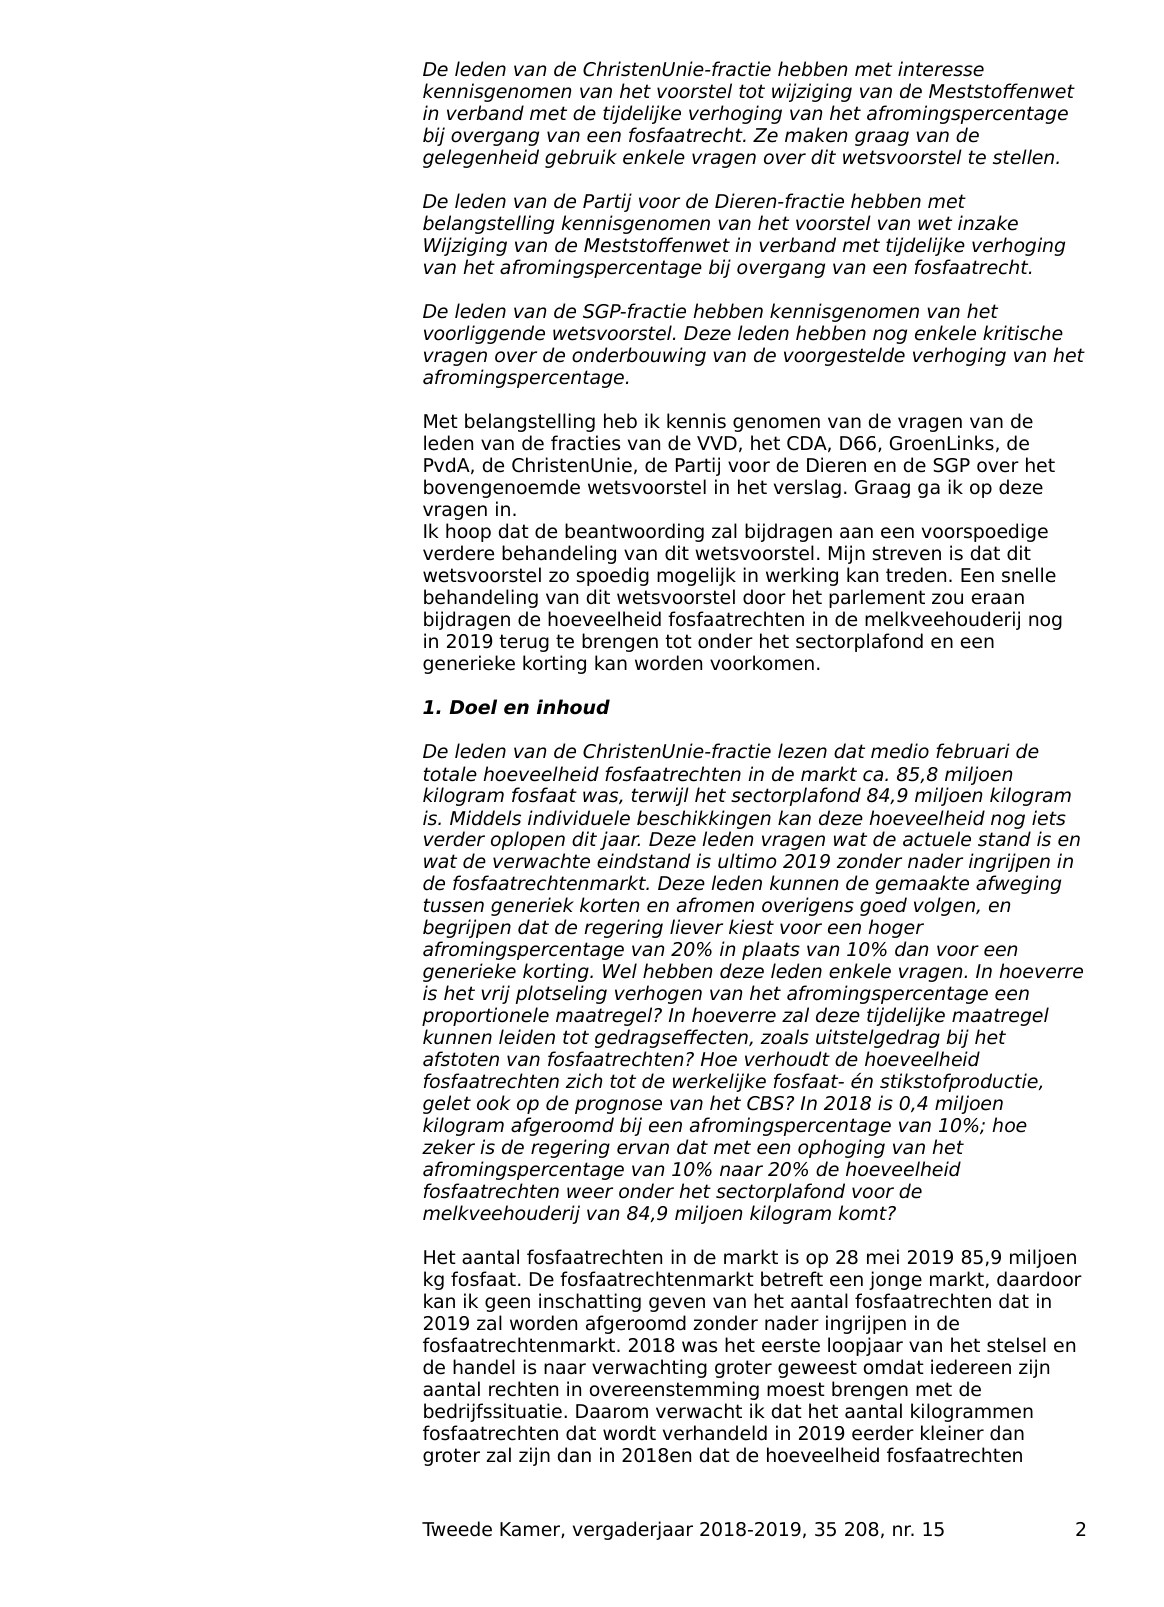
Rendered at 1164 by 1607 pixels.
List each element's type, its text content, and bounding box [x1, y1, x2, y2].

text De leden van de SGP-fractie hebben kennisgenomen van het voorliggende wetsvoorstel. Deze leden hebben nog enkele kritische vragen over de onderbouwing van de voorgestelde verhoging van het afromingspercentage. [422, 301, 1087, 389]
text De leden van de Partij voor de Dieren-fractie hebben met belangstelling kennisgenomen van het voorstel van wet inzake Wijziging van de Meststoffenwet in verband met tijdelijke verhoging van het afromingspercentage bij overgang van een fosfaatrecht. [422, 191, 1087, 279]
text Ik hoop dat de beantwoording zal bijdragen aan een voorspoedige verdere behandeling van dit wetsvoorstel. Mijn streven is dat dit wetsvoorstel zo spoedig mogelijk in werking kan treden. Een snelle behandeling van dit wetsvoorstel door het parlement zou eraan bijdragen de hoeveelheid fosfaatrechten in de melkveehouderij nog in 2019 terug te brengen tot onder het sectorplafond en een generieke korting kan worden voorkomen. [422, 521, 1087, 675]
text Met belangstelling heb ik kennis genomen van de vragen van de leden van de fracties van de VVD, het CDA, D66, GroenLinks, de PvdA, de ChristenUnie, de Partij voor de Dieren en de SGP over het bovengenoemde wetsvoorstel in het verslag. Graag ga ik op deze vragen in. [422, 411, 1087, 521]
subtitle 1. Doel en inhoud [422, 697, 1087, 719]
text De leden van de ChristenUnie-fractie lezen dat medio februari de totale hoeveelheid fosfaatrechten in de markt ca. 85,8 miljoen kilogram fosfaat was, terwijl het sectorplafond 84,9 miljoen kilogram is. Middels individuele beschikkingen kan deze hoeveelheid nog iets verder oplopen dit jaar. Deze leden vragen wat de actuele stand is en wat de verwachte eindstand is ultimo 2019 zonder nader ingrijpen in de fosfaatrechtenmarkt. Deze leden kunnen de gemaakte afweging tussen generiek korten en afromen overigens goed volgen, en begrijpen dat de regering liever kiest voor een hoger afromingspercentage van 20% in plaats van 10% dan voor een generieke korting. Wel hebben deze leden enkele vragen. In hoeverre is het vrij plotseling verhogen van het afromingspercentage een proportionele maatregel? In hoeverre zal deze tijdelijke maatregel kunnen leiden tot gedragseffecten, zoals uitstelgedrag bij het afstoten van fosfaatrechten? Hoe verhoudt de hoeveelheid fosfaatrechten zich tot de werkelijke fosfaat- én stikstofproductie, gelet ook op de prognose van het CBS? In 2018 is 0,4 miljoen kilogram afgeroomd bij een afromingspercentage van 10%; hoe zeker is de regering ervan dat met een ophoging van het afromingspercentage van 10% naar 20% de hoeveelheid fosfaatrechten weer onder het sectorplafond voor de melkveehouderij van 84,9 miljoen kilogram komt? [422, 741, 1087, 1225]
text De leden van de ChristenUnie-fractie hebben met interesse kennisgenomen van het voorstel tot wijziging van de Meststoffenwet in verband met de tijdelijke verhoging van het afromingspercentage bij overgang van een fosfaatrecht. Ze maken graag van de gelegenheid gebruik enkele vragen over dit wetsvoorstel te stellen. [422, 59, 1087, 169]
text Het aantal fosfaatrechten in de markt is op 28 mei 2019 85,9 miljoen kg fosfaat. De fosfaatrechtenmarkt betreft een jonge markt, daardoor kan ik geen inschatting geven van het aantal fosfaatrechten dat in 2019 zal worden afgeroomd zonder nader ingrijpen in de fosfaatrechtenmarkt. 2018 was het eerste loopjaar van het stelsel en de handel is naar verwachting groter geweest omdat iedereen zijn aantal rechten in overeenstemming moest brengen met de bedrijfssituatie. Daarom verwacht ik dat het aantal kilogrammen fosfaatrechten dat wordt verhandeld in 2019 eerder kleiner dan groter zal zijn dan in 2018en dat de hoeveelheid fosfaatrechten [422, 1247, 1087, 1467]
